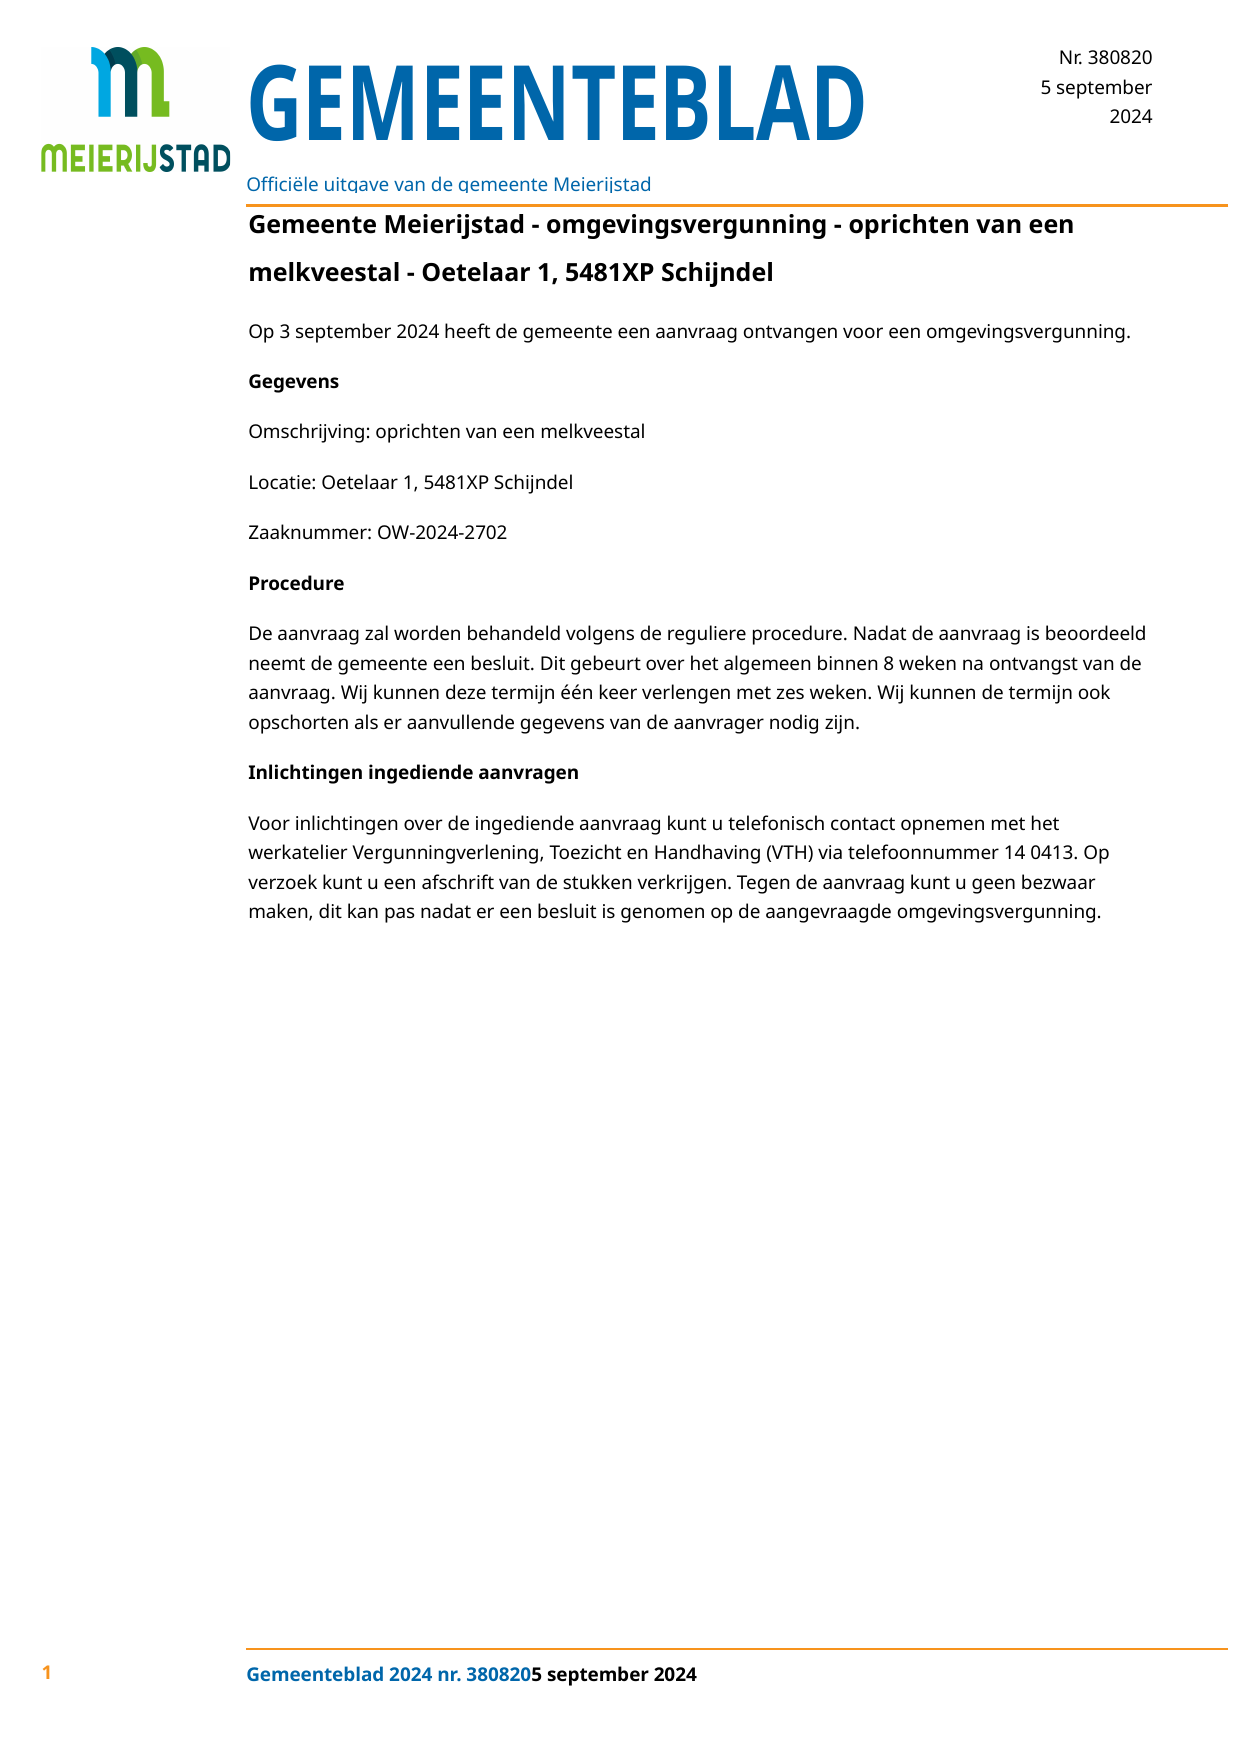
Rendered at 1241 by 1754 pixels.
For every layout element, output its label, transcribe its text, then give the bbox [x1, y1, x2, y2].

text Procedure [248, 570, 1152, 596]
picture [41, 47, 231, 172]
text Zaaknummer: OW-2024-2702 [248, 519, 1152, 545]
text Inlichtingen ingediende aanvragen [248, 759, 1152, 785]
text Op 3 september 2024 heeft de gemeente een aanvraag ontvangen voor een omgevingsvergunning. [248, 318, 1152, 344]
text Gemeente Meierijstad - omgevingsvergunning - oprichten van een melkveestal - Oetelaar 1, 5481XP Schijndel [248, 207, 1152, 288]
text De aanvraag zal worden behandeld volgens de reguliere procedure. Nadat de aanvraag is beoordeeld neemt de gemeente een besluit. Dit gebeurt over het algemeen binnen 8 weken na ontvangst van de aanvraag. Wij kunnen deze termijn één keer verlengen met zes weken. Wij kunnen de termijn ook opschorten als er aanvullende gegevens van de aanvrager nodig zijn. [248, 620, 1152, 735]
text Omschrijving: oprichten van een melkveestal [248, 419, 1152, 444]
text Locatie: Oetelaar 1, 5481XP Schijndel [248, 469, 1152, 495]
text Voor inlichtingen over de ingediende aanvraag kunt u telefonisch contact opnemen met het werkatelier Vergunningverlening, Toezicht en Handhaving (VTH) via telefoonnummer 14 0413. Op verzoek kunt u een afschrift van de stukken verkrijgen. Tegen de aanvraag kunt u geen bezwaar maken, dit kan pas nadat er een besluit is genomen op de aangevraagde omgevingsvergunning. [248, 810, 1152, 924]
text Gegevens [248, 368, 1152, 394]
